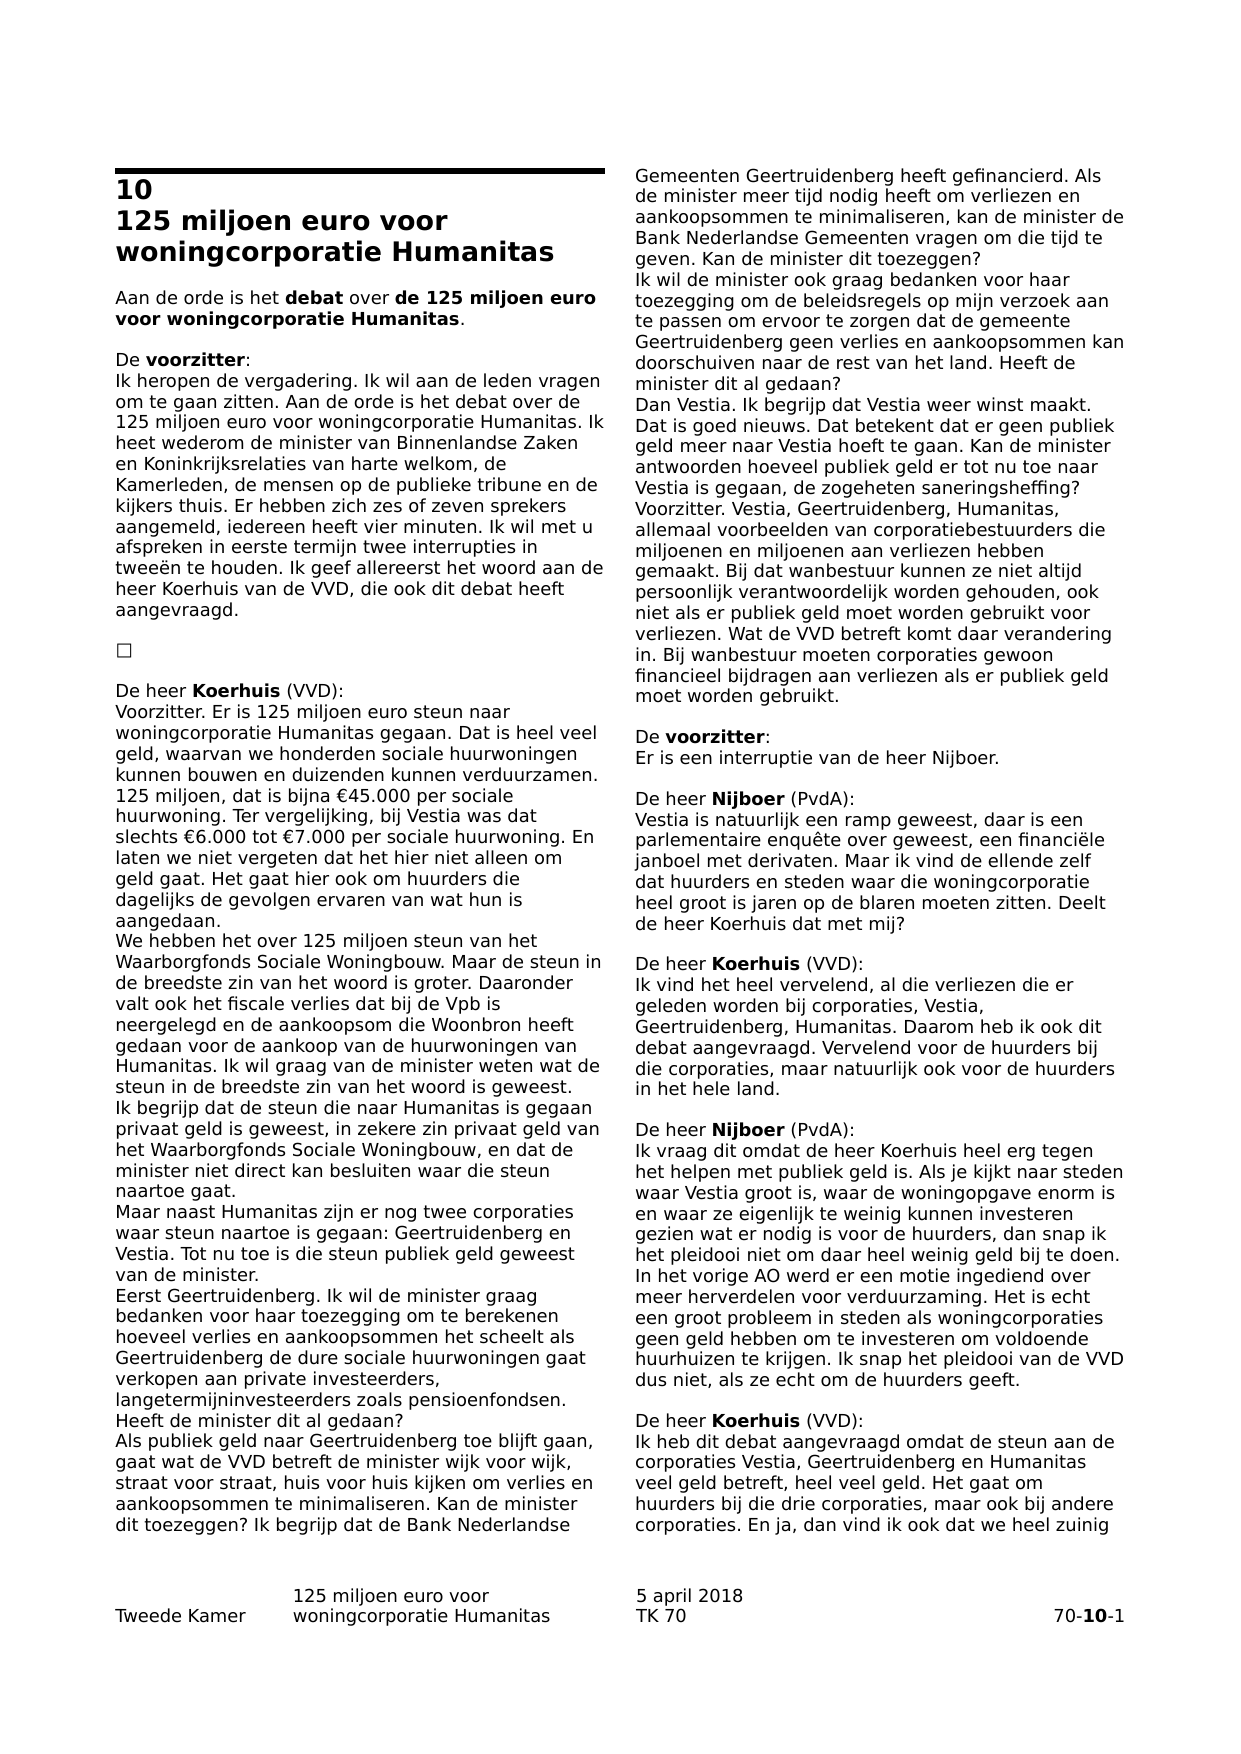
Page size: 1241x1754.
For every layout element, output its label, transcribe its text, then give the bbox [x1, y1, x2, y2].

text Vestia is natuurlijk een ramp geweest, daar is een parlementaire enquête over geweest, een financiële janboel met derivaten. Maar ik vind de ellende zelf dat huurders en steden waar die woningcorporatie heel groot is jaren op de blaren moeten zitten. Deelt de heer Koerhuis dat met mij? [635, 809, 1125, 934]
text Als publiek geld naar Geertruidenberg toe blijft gaan, gaat wat de VVD betreft de minister wijk voor wijk, straat voor straat, huis voor huis kijken om verlies en aankoopsommen te minimaliseren. Kan de minister dit toezeggen? Ik begrijp dat de Bank Nederlandse [115, 1431, 605, 1535]
text Ik heropen de vergadering. Ik wil aan de leden vragen om te gaan zitten. Aan de orde is het debat over de 125 miljoen euro voor woningcorporatie Humanitas. Ik heet wederom de minister van Binnenlandse Zaken en Koninkrijksrelaties van harte welkom, de Kamerleden, de mensen op de publieke tribune en de kijkers thuis. Er hebben zich zes of zeven sprekers aangemeld, iedereen heeft vier minuten. Ik wil met u afspreken in eerste termijn twee interrupties in tweeën te houden. Ik geef allereerst het woord aan de heer Koerhuis van de VVD, die ook dit debat heeft aangevraagd. [115, 371, 605, 621]
text Er is een interruptie van de heer Nijboer. [635, 748, 1125, 768]
text Ik vraag dit omdat de heer Koerhuis heel erg tegen het helpen met publiek geld is. Als je kijkt naar steden waar Vestia groot is, waar de woningopgave enorm is en waar ze eigenlijk te weinig kunnen investeren gezien wat er nodig is voor de huurders, dan snap ik het pleidooi niet om daar heel weinig geld bij te doen. In het vorige AO werd er een motie ingediend over meer herverdelen voor verduurzaming. Het is echt een groot probleem in steden als woningcorporaties geen geld hebben om te investeren om voldoende huurhuizen te krijgen. Ik snap het pleidooi van de VVD dus niet, als ze echt om de huurders geeft. [635, 1141, 1125, 1391]
text Aan de orde is het debat over de 125 miljoen euro voor woningcorporatie Humanitas. [115, 288, 605, 330]
text Gemeenten Geertruidenberg heeft gefinancierd. Als de minister meer tijd nodig heeft om verliezen en aankoopsommen te minimaliseren, kan de minister de Bank Nederlandse Gemeenten vragen om die tijd te geven. Kan de minister dit toezeggen? [635, 165, 1125, 269]
text De voorzitter: [635, 727, 1125, 748]
text Voorzitter. Er is 125 miljoen euro steun naar woningcorporatie Humanitas gegaan. Dat is heel veel geld, waarvan we honderden sociale huurwoningen kunnen bouwen en duizenden kunnen verduurzamen. 125 miljoen, dat is bijna €45.000 per sociale huurwoning. Ter vergelijking, bij Vestia was dat slechts €6.000 tot €7.000 per sociale huurwoning. En laten we niet vergeten dat het hier niet alleen om geld gaat. Het gaat hier ook om huurders die dagelijks de gevolgen ervaren van wat hun is aangedaan. [115, 702, 605, 931]
text Eerst Geertruidenberg. Ik wil de minister graag bedanken voor haar toezegging om te berekenen hoeveel verlies en aankoopsommen het scheelt als Geertruidenberg de dure sociale huurwoningen gaat verkopen aan private investeerders, langetermijninvesteerders zoals pensioenfondsen. Heeft de minister dit al gedaan? [115, 1285, 605, 1431]
text Ik vind het heel vervelend, al die verliezen die er geleden worden bij corporaties, Vestia, Geertruidenberg, Humanitas. Daarom heb ik ook dit debat aangevraagd. Vervelend voor de huurders bij die corporaties, maar natuurlijk ook voor de huurders in het hele land. [635, 975, 1125, 1100]
text We hebben het over 125 miljoen steun van het Waarborgfonds Sociale Woningbouw. Maar de steun in de breedste zin van het woord is groter. Daaronder valt ook het fiscale verlies dat bij de Vpb is neergelegd en de aankoopsom die Woonbron heeft gedaan voor de aankoop van de huurwoningen van Humanitas. Ik wil graag van de minister weten wat de steun in de breedste zin van het woord is geweest. [115, 931, 605, 1098]
text De voorzitter: [115, 350, 605, 371]
text De heer Koerhuis (VVD): [635, 954, 1125, 975]
text De heer Nijboer (PvdA): [635, 788, 1125, 809]
text Ik wil de minister ook graag bedanken voor haar toezegging om de beleidsregels op mijn verzoek aan te passen om ervoor te zorgen dat de gemeente Geertruidenberg geen verlies en aankoopsommen kan doorschuiven naar de rest van het land. Heeft de minister dit al gedaan? [635, 269, 1125, 394]
title 10 125 miljoen euro voor woningcorporatie Humanitas [115, 174, 605, 268]
text Ik heb dit debat aangevraagd omdat de steun aan de corporaties Vestia, Geertruidenberg en Humanitas veel geld betreft, heel veel geld. Het gaat om huurders bij die drie corporaties, maar ook bij andere corporaties. En ja, dan vind ik ook dat we heel zuinig [635, 1431, 1125, 1536]
text De heer Koerhuis (VVD): [635, 1411, 1125, 1431]
text De heer Nijboer (PvdA): [635, 1120, 1125, 1141]
text ⬜ [115, 641, 605, 661]
text Dan Vestia. Ik begrijp dat Vestia weer winst maakt. Dat is goed nieuws. Dat betekent dat er geen publiek geld meer naar Vestia hoeft te gaan. Kan de minister antwoorden hoeveel publiek geld er tot nu toe naar Vestia is gegaan, de zogeheten saneringsheffing? [635, 394, 1125, 499]
text Ik begrijp dat de steun die naar Humanitas is gegaan privaat geld is geweest, in zekere zin privaat geld van het Waarborgfonds Sociale Woningbouw, en dat de minister niet direct kan besluiten waar die steun naartoe gaat. [115, 1098, 605, 1202]
text Maar naast Humanitas zijn er nog twee corporaties waar steun naartoe is gegaan: Geertruidenberg en Vestia. Tot nu toe is die steun publiek geld geweest van de minister. [115, 1202, 605, 1285]
text De heer Koerhuis (VVD): [115, 681, 605, 702]
text Voorzitter. Vestia, Geertruidenberg, Humanitas, allemaal voorbeelden van corporatiebestuurders die miljoenen en miljoenen aan verliezen hebben gemaakt. Bij dat wanbestuur kunnen ze niet altijd persoonlijk verantwoordelijk worden gehouden, ook niet als er publiek geld moet worden gebruikt voor verliezen. Wat de VVD betreft komt daar verandering in. Bij wanbestuur moeten corporaties gewoon financieel bijdragen aan verliezen als er publiek geld moet worden gebruikt. [635, 499, 1125, 707]
